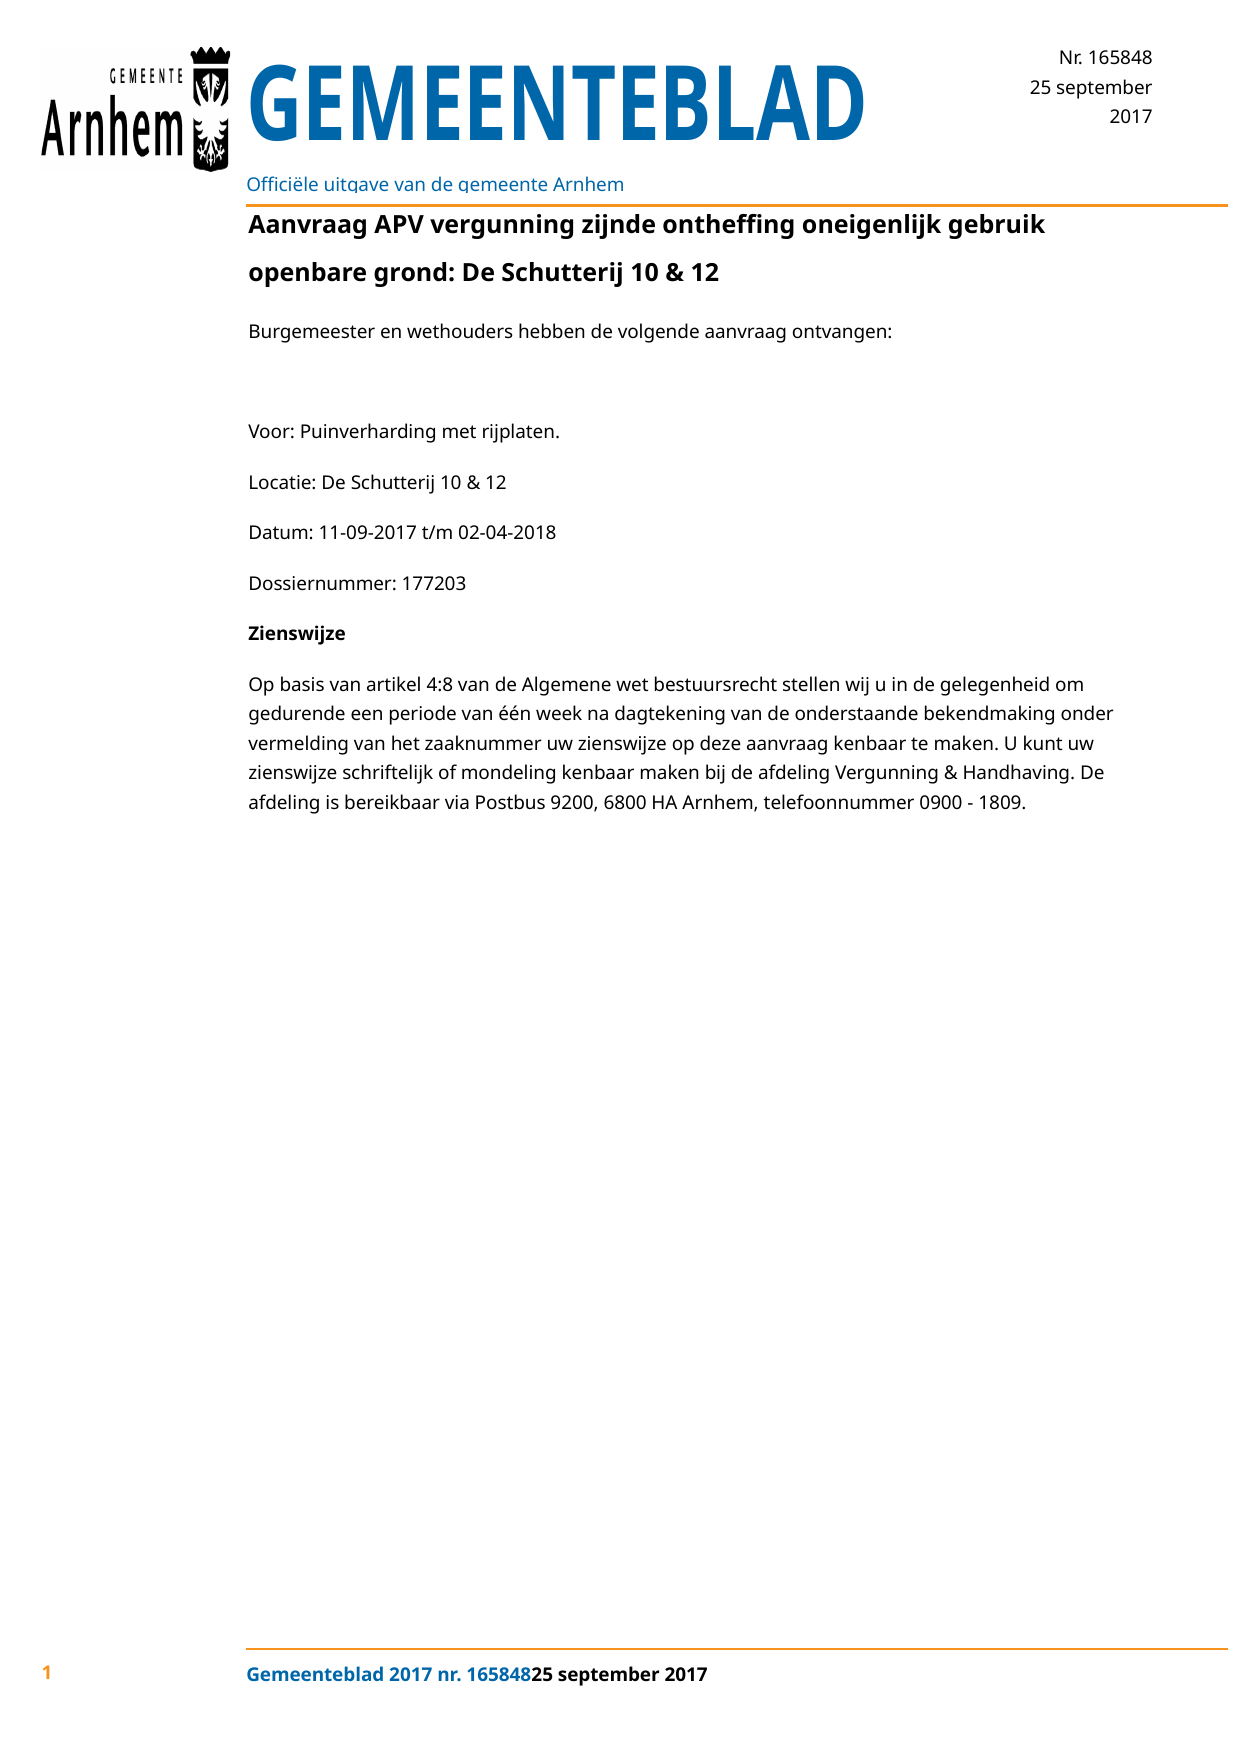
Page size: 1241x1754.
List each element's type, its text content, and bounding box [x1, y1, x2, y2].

text Dossiernummer: 177203 [248, 570, 1152, 596]
text Zienswijze [248, 620, 1152, 646]
text Op basis van artikel 4:8 van de Algemene wet bestuursrecht stellen wij u in de gelegenheid om gedurende een periode van één week na dagtekening van de onderstaande bekendmaking onder vermelding van het zaaknummer uw zienswijze op deze aanvraag kenbaar te maken. U kunt uw zienswijze schriftelijk of mondeling kenbaar maken bij de afdeling Vergunning & Handhaving. De afdeling is bereikbaar via Postbus 9200, 6800 HA Arnhem, telefoonnummer 0900 - 1809. [248, 671, 1152, 815]
text Locatie: De Schutterij 10 & 12 [248, 469, 1152, 495]
text Aanvraag APV vergunning zijnde ontheffing oneigenlijk gebruik openbare grond: De Schutterij 10 & 12 [248, 207, 1152, 288]
text Voor: Puinverharding met rijplaten. [248, 419, 1152, 444]
picture [41, 47, 231, 172]
text Datum: 11-09-2017 t/m 02-04-2018 [248, 519, 1152, 545]
text Burgemeester en wethouders hebben de volgende aanvraag ontvangen: [248, 318, 1152, 344]
